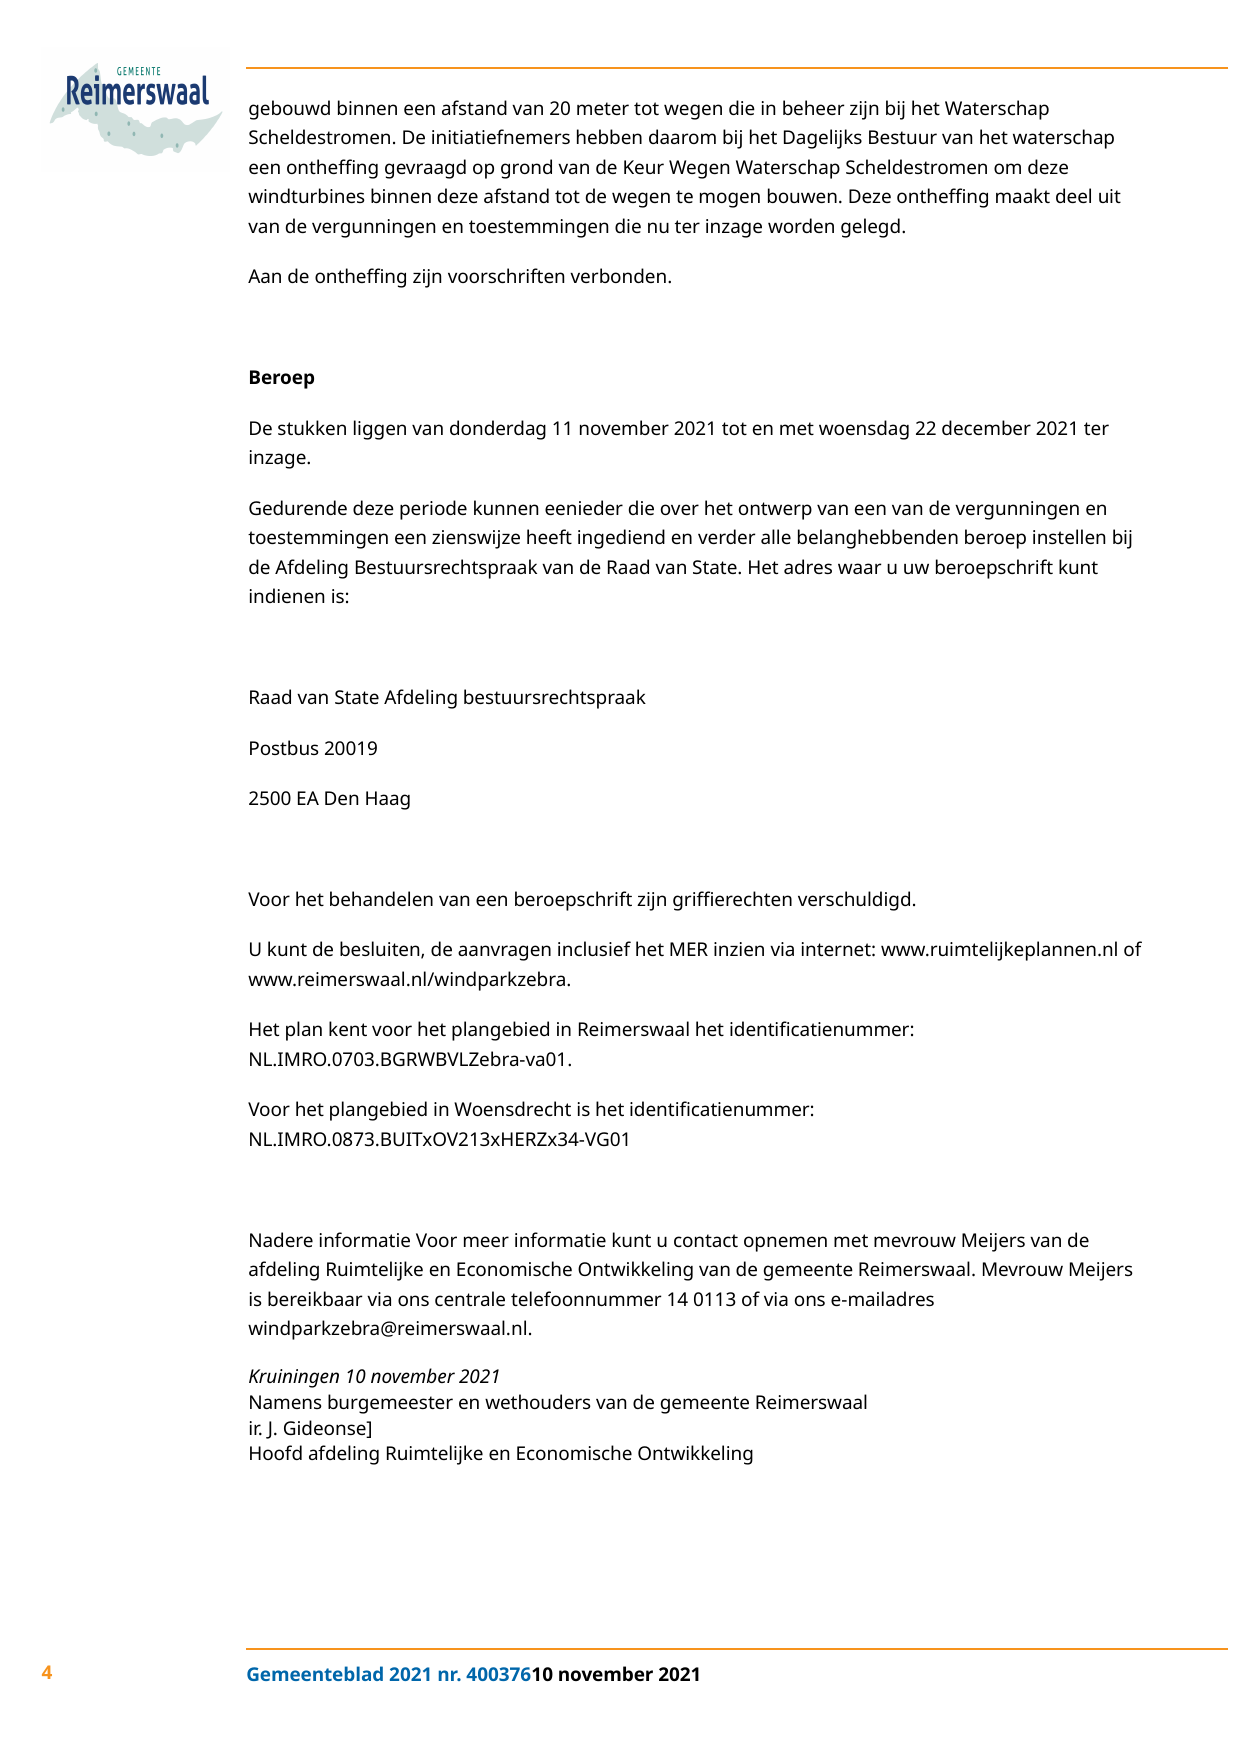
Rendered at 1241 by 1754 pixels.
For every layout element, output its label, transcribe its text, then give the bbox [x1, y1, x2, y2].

text Het plan kent voor het plangebied in Reimerswaal het identificatienummer: NL.IMRO.0703.BGRWBVLZebra-va01. [248, 1016, 1152, 1072]
text 2500 EA Den Haag [248, 785, 1152, 811]
text ir. J. Gideonse] [248, 1415, 1152, 1441]
text De stukken liggen van donderdag 11 november 2021 tot en met woensdag 22 december 2021 ter inzage. [248, 415, 1152, 470]
text Aan de ontheffing zijn voorschriften verbonden. [248, 263, 1152, 289]
text Kruiningen 10 november 2021 [248, 1363, 1152, 1389]
text U kunt de besluiten, de aanvragen inclusief het MER inzien via internet: www.ruimtelijkeplannen.nl of www.reimerswaal.nl/windparkzebra. [248, 936, 1152, 992]
text gebouwd binnen een afstand van 20 meter tot wegen die in beheer zijn bij het Waterschap Scheldestromen. De initiatiefnemers hebben daarom bij het Dagelijks Bestuur van het waterschap een ontheffing gevraagd op grond van de Keur Wegen Waterschap Scheldestromen om deze windturbines binnen deze afstand tot de wegen te mogen bouwen. Deze ontheffing maakt deel uit van de vergunningen en toestemmingen die nu ter inzage worden gelegd. [248, 95, 1152, 239]
text Voor het plangebied in Woensdrecht is het identificatienummer: NL.IMRO.0873.BUITxOV213xHERZx34-VG01 [248, 1096, 1152, 1152]
text Nadere informatie Voor meer informatie kunt u contact opnemen met mevrouw Meijers van de afdeling Ruimtelijke en Economische Ontwikkeling van de gemeente Reimerswaal. Mevrouw Meijers is bereikbaar via ons centrale telefoonnummer 14 0113 of via ons e-mailadres windparkzebra@reimerswaal.nl. [248, 1227, 1152, 1341]
text Beroep [248, 364, 1152, 390]
picture [41, 47, 231, 172]
text Raad van State Afdeling bestuursrechtspraak [248, 684, 1152, 710]
text Hoofd afdeling Ruimtelijke en Economische Ontwikkeling [248, 1441, 1152, 1466]
text Postbus 20019 [248, 735, 1152, 761]
text Gedurende deze periode kunnen eenieder die over het ontwerp van een van de vergunningen en toestemmingen een zienswijze heeft ingediend en verder alle belanghebbenden beroep instellen bij de Afdeling Bestuursrechtspraak van de Raad van State. Het adres waar u uw beroepschrift kunt indienen is: [248, 495, 1152, 609]
text Namens burgemeester en wethouders van de gemeente Reimerswaal [248, 1389, 1152, 1415]
text Voor het behandelen van een beroepschrift zijn griffierechten verschuldigd. [248, 886, 1152, 912]
